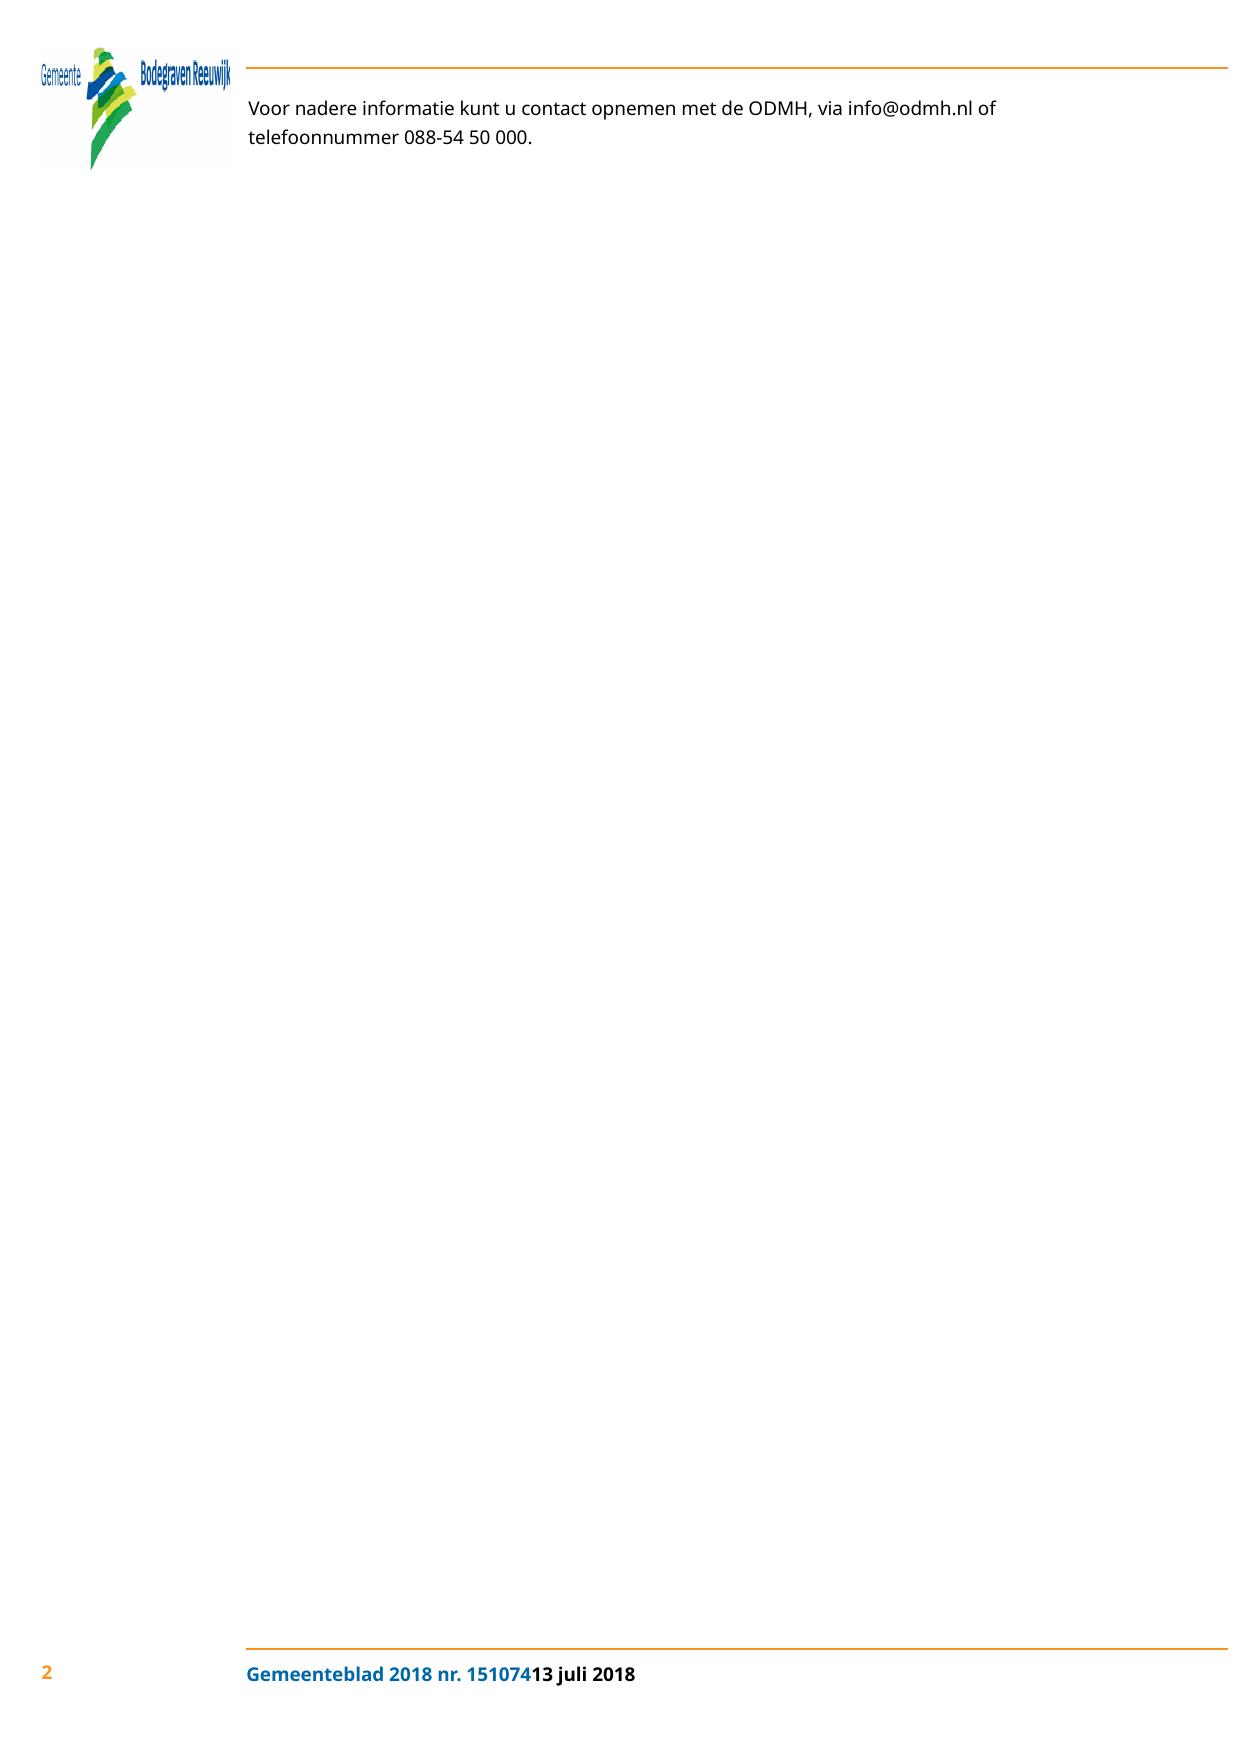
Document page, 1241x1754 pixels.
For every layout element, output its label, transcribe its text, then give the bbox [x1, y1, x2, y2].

text Voor nadere informatie kunt u contact opnemen met de ODMH, via info@odmh.nl of telefoonnummer 088-54 50 000. [248, 95, 1152, 150]
picture [41, 47, 231, 172]
